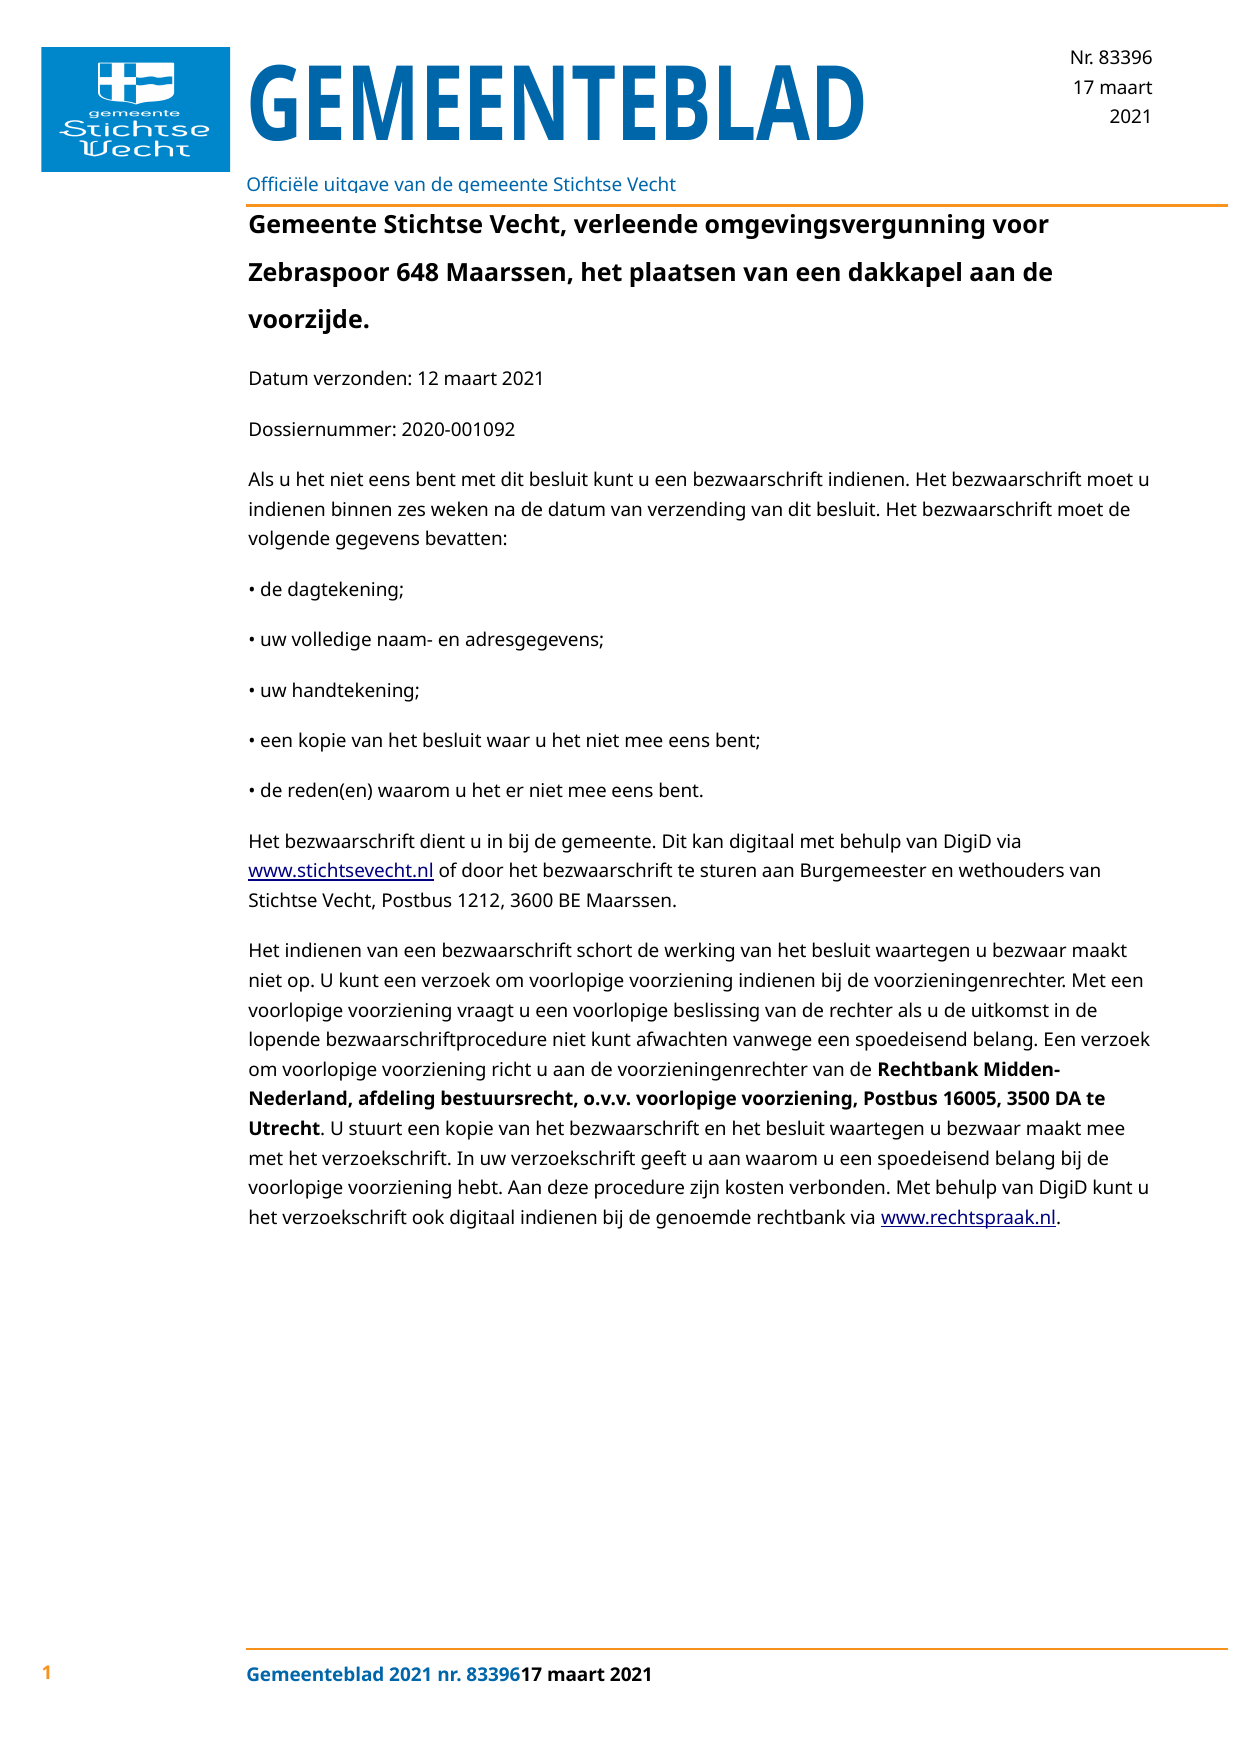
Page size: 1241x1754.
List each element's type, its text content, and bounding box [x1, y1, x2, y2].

picture [137, 63, 174, 103]
text Datum verzonden: 12 maart 2021 [248, 366, 1152, 391]
text Het indienen van een bezwaarschrift schort de werking van het besluit waartegen u bezwaar maakt niet op. U kunt een verzoek om voorlopige voorziening indienen bij de voorzieningenrechter. Met een voorlopige voorziening vraagt u een voorlopige beslissing van de rechter als u de uitkomst in de lopende bezwaarschriftprocedure niet kunt afwachten vanwege een spoedeisend belang. Een verzoek om voorlopige voorziening richt u aan de voorzieningenrechter van de Rechtbank Midden-Nederland, afdeling bestuursrecht, o.v.v. voorlopige voorziening, Postbus 16005, 3500 DA te Utrecht. U stuurt een kopie van het bezwaarschrift en het besluit waartegen u bezwaar maakt mee met het verzoekschrift. In uw verzoekschrift geeft u aan waarom u een spoedeisend belang bij de voorlopige voorziening hebt. Aan deze procedure zijn kosten verbonden. Met behulp van DigiD kunt u het verzoekschrift ook digitaal indienen bij de genoemde rechtbank via www.rechtspraak.nl. [248, 938, 1152, 1229]
text Dossiernummer: 2020-001092 [248, 416, 1152, 442]
text Als u het niet eens bent met dit besluit kunt u een bezwaarschrift indienen. Het bezwaarschrift moet u indienen binnen zes weken na de datum van verzending van dit besluit. Het bezwaarschrift moet de volgende gegevens bevatten: [248, 466, 1152, 551]
text • uw volledige naam- en adresgegevens; [248, 626, 1152, 652]
text • de dagtekening; [248, 576, 1152, 602]
text Het bezwaarschrift dient u in bij de gemeente. Dit kan digitaal met behulp van DigiD via www.stichtsevecht.nl of door het bezwaarschrift te sturen aan Burgemeester en wethouders van Stichtse Vecht, Postbus 1212, 3600 BE Maarssen. [248, 828, 1152, 913]
text Gemeente Stichtse Vecht, verleende omgevingsvergunning voor Zebraspoor 648 Maarssen, het plaatsen van een dakkapel aan de voorzijde. [248, 207, 1152, 336]
text • de reden(en) waarom u het er niet mee eens bent. [248, 778, 1152, 803]
picture [99, 63, 135, 101]
text • een kopie van het besluit waar u het niet mee eens bent; [248, 727, 1152, 753]
text • uw handtekening; [248, 677, 1152, 702]
